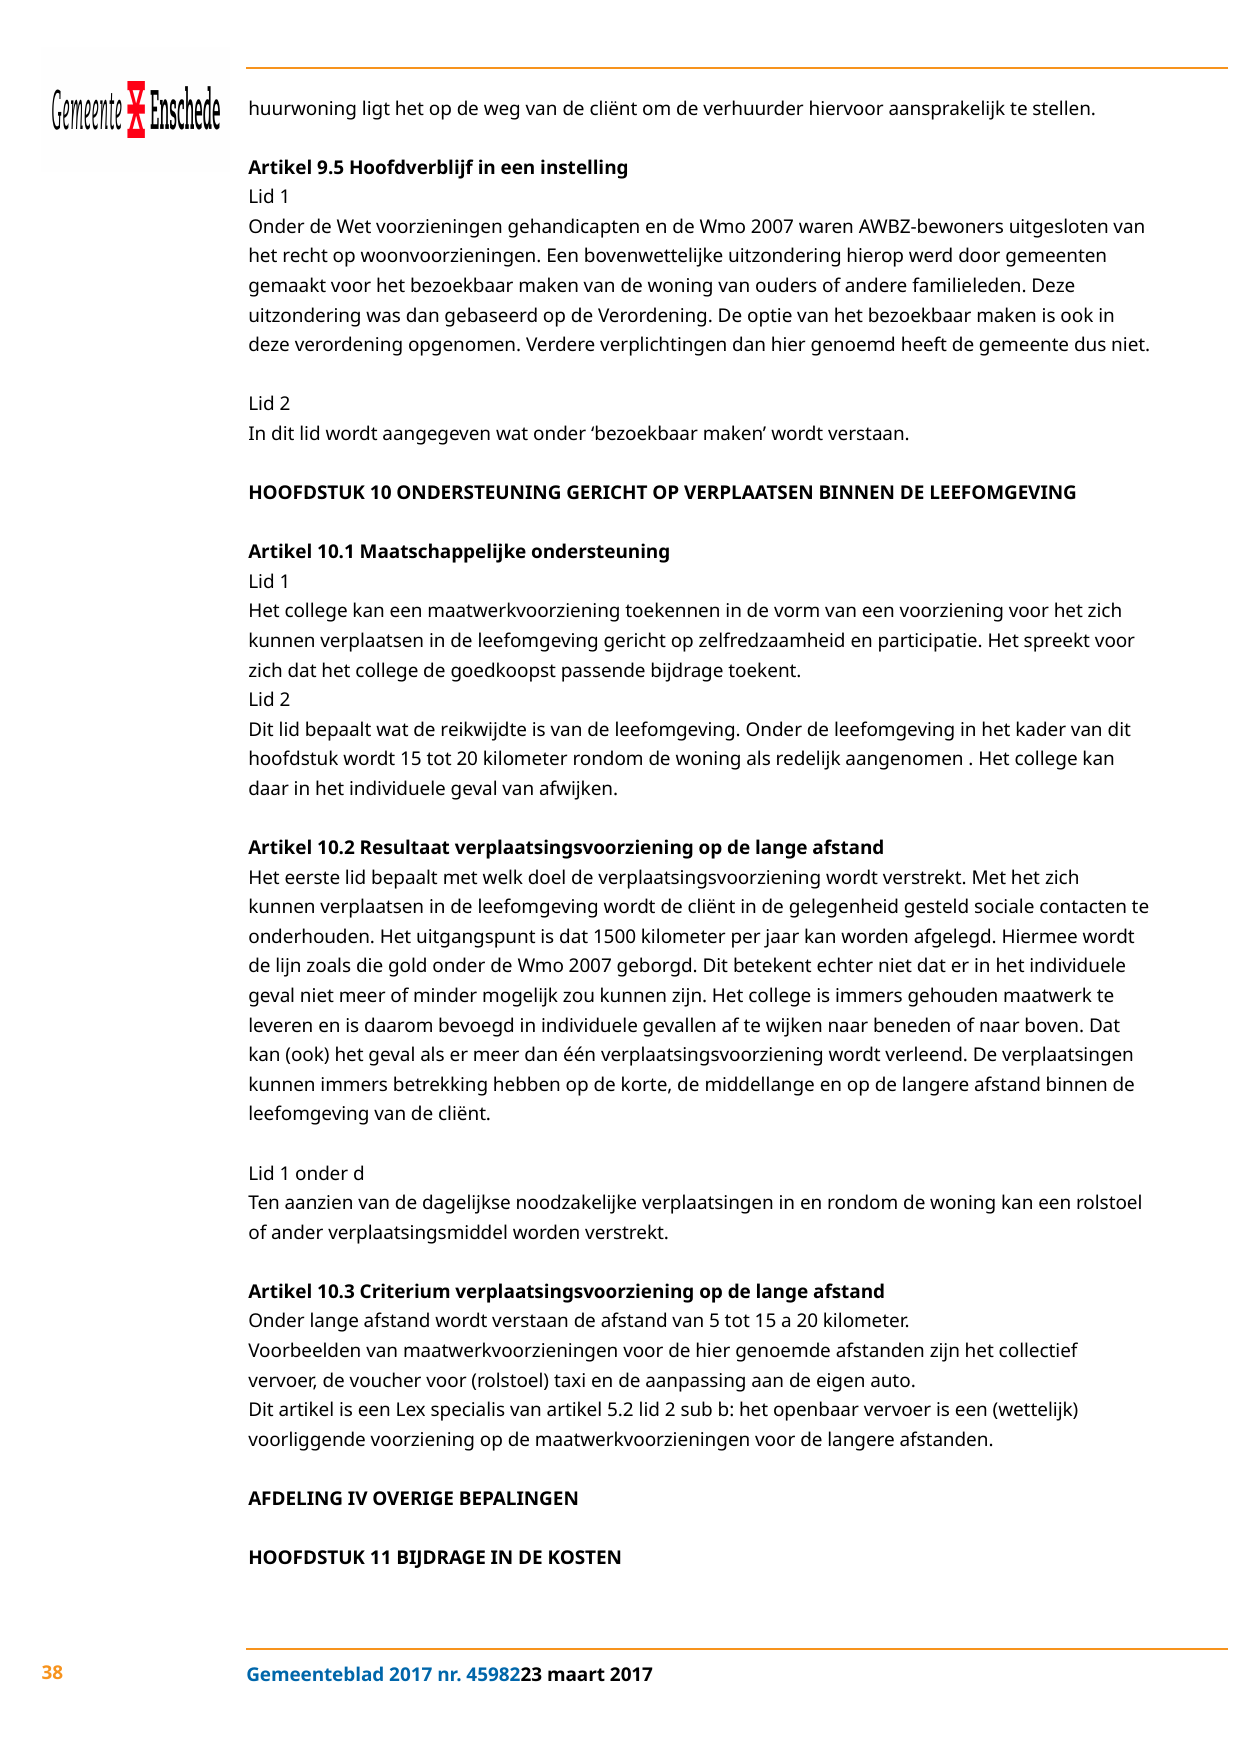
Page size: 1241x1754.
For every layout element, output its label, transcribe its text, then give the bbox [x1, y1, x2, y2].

text Lid 2 [248, 686, 1152, 712]
text Lid 1 [248, 183, 1152, 209]
text In dit lid wordt aangegeven wat onder ‘bezoekbaar maken’ wordt verstaan. [248, 420, 1152, 446]
text Ten aanzien van de dagelijkse noodzakelijke verplaatsingen in en rondom de woning kan een rolstoel of ander verplaatsingsmiddel worden verstrekt. [248, 1189, 1152, 1245]
text Artikel 10.3 Criterium verplaatsingsvoorziening op de lange afstand [248, 1278, 1152, 1304]
text Het eerste lid bepaalt met welk doel de verplaatsingsvoorziening wordt verstrekt. Met het zich kunnen verplaatsen in de leefomgeving wordt de cliënt in de gelegenheid gesteld sociale contacten te onderhouden. Het uitgangspunt is dat 1500 kilometer per jaar kan worden afgelegd. Hiermee wordt de lijn zoals die gold onder de Wmo 2007 geborgd. Dit betekent echter niet dat er in het individuele geval niet meer of minder mogelijk zou kunnen zijn. Het college is immers gehouden maatwerk te leveren en is daarom bevoegd in individuele gevallen af te wijken naar beneden of naar boven. Dat kan (ook) het geval als er meer dan één verplaatsingsvoorziening wordt verleend. De verplaatsingen kunnen immers betrekking hebben op de korte, de middellange en op de langere afstand binnen de leefomgeving van de cliënt. [248, 864, 1152, 1126]
text Dit artikel is een Lex specialis van artikel 5.2 lid 2 sub b: het openbaar vervoer is een (wettelijk) voorliggende voorziening op de maatwerkvoorzieningen voor de langere afstanden. [248, 1396, 1152, 1452]
text Artikel 10.2 Resultaat verplaatsingsvoorziening op de lange afstand [248, 834, 1152, 860]
text AFDELING IV OVERIGE BEPALINGEN [248, 1485, 1152, 1511]
picture [41, 47, 231, 172]
text Onder de Wet voorzieningen gehandicapten en de Wmo 2007 waren AWBZ-bewoners uitgesloten van het recht op woonvoorzieningen. Een bovenwettelijke uitzondering hierop werd door gemeenten gemaakt voor het bezoekbaar maken van de woning van ouders of andere familieleden. Deze uitzondering was dan gebaseerd op de Verordening. De optie van het bezoekbaar maken is ook in deze verordening opgenomen. Verdere verplichtingen dan hier genoemd heeft de gemeente dus niet. [248, 213, 1152, 357]
text Lid 2 [248, 391, 1152, 416]
text Lid 1 onder d [248, 1160, 1152, 1186]
text Het college kan een maatwerkvoorziening toekennen in de vorm van een voorziening voor het zich kunnen verplaatsen in de leefomgeving gericht op zelfredzaamheid en participatie. Het spreekt voor zich dat het college de goedkoopst passende bijdrage toekent. [248, 598, 1152, 683]
text Onder lange afstand wordt verstaan de afstand van 5 tot 15 a 20 kilometer. [248, 1308, 1152, 1333]
text HOOFDSTUK 10 ONDERSTEUNING GERICHT OP VERPLAATSEN BINNEN DE LEEFOMGEVING [248, 479, 1152, 505]
text Dit lid bepaalt wat de reikwijdte is van de leefomgeving. Onder de leefomgeving in het kader van dit hoofdstuk wordt 15 tot 20 kilometer rondom de woning als redelijk aangenomen . Het college kan daar in het individuele geval van afwijken. [248, 716, 1152, 801]
text Artikel 9.5 Hoofdverblijf in een instelling [248, 154, 1152, 180]
text HOOFDSTUK 11 BIJDRAGE IN DE KOSTEN [248, 1544, 1152, 1570]
text Artikel 10.1 Maatschappelijke ondersteuning [248, 538, 1152, 564]
text Lid 1 [248, 568, 1152, 594]
text Voorbeelden van maatwerkvoorzieningen voor de hier genoemde afstanden zijn het collectief vervoer, de voucher voor (rolstoel) taxi en de aanpassing aan de eigen auto. [248, 1337, 1152, 1393]
text huurwoning ligt het op de weg van de cliënt om de verhuurder hiervoor aansprakelijk te stellen. [248, 95, 1152, 121]
